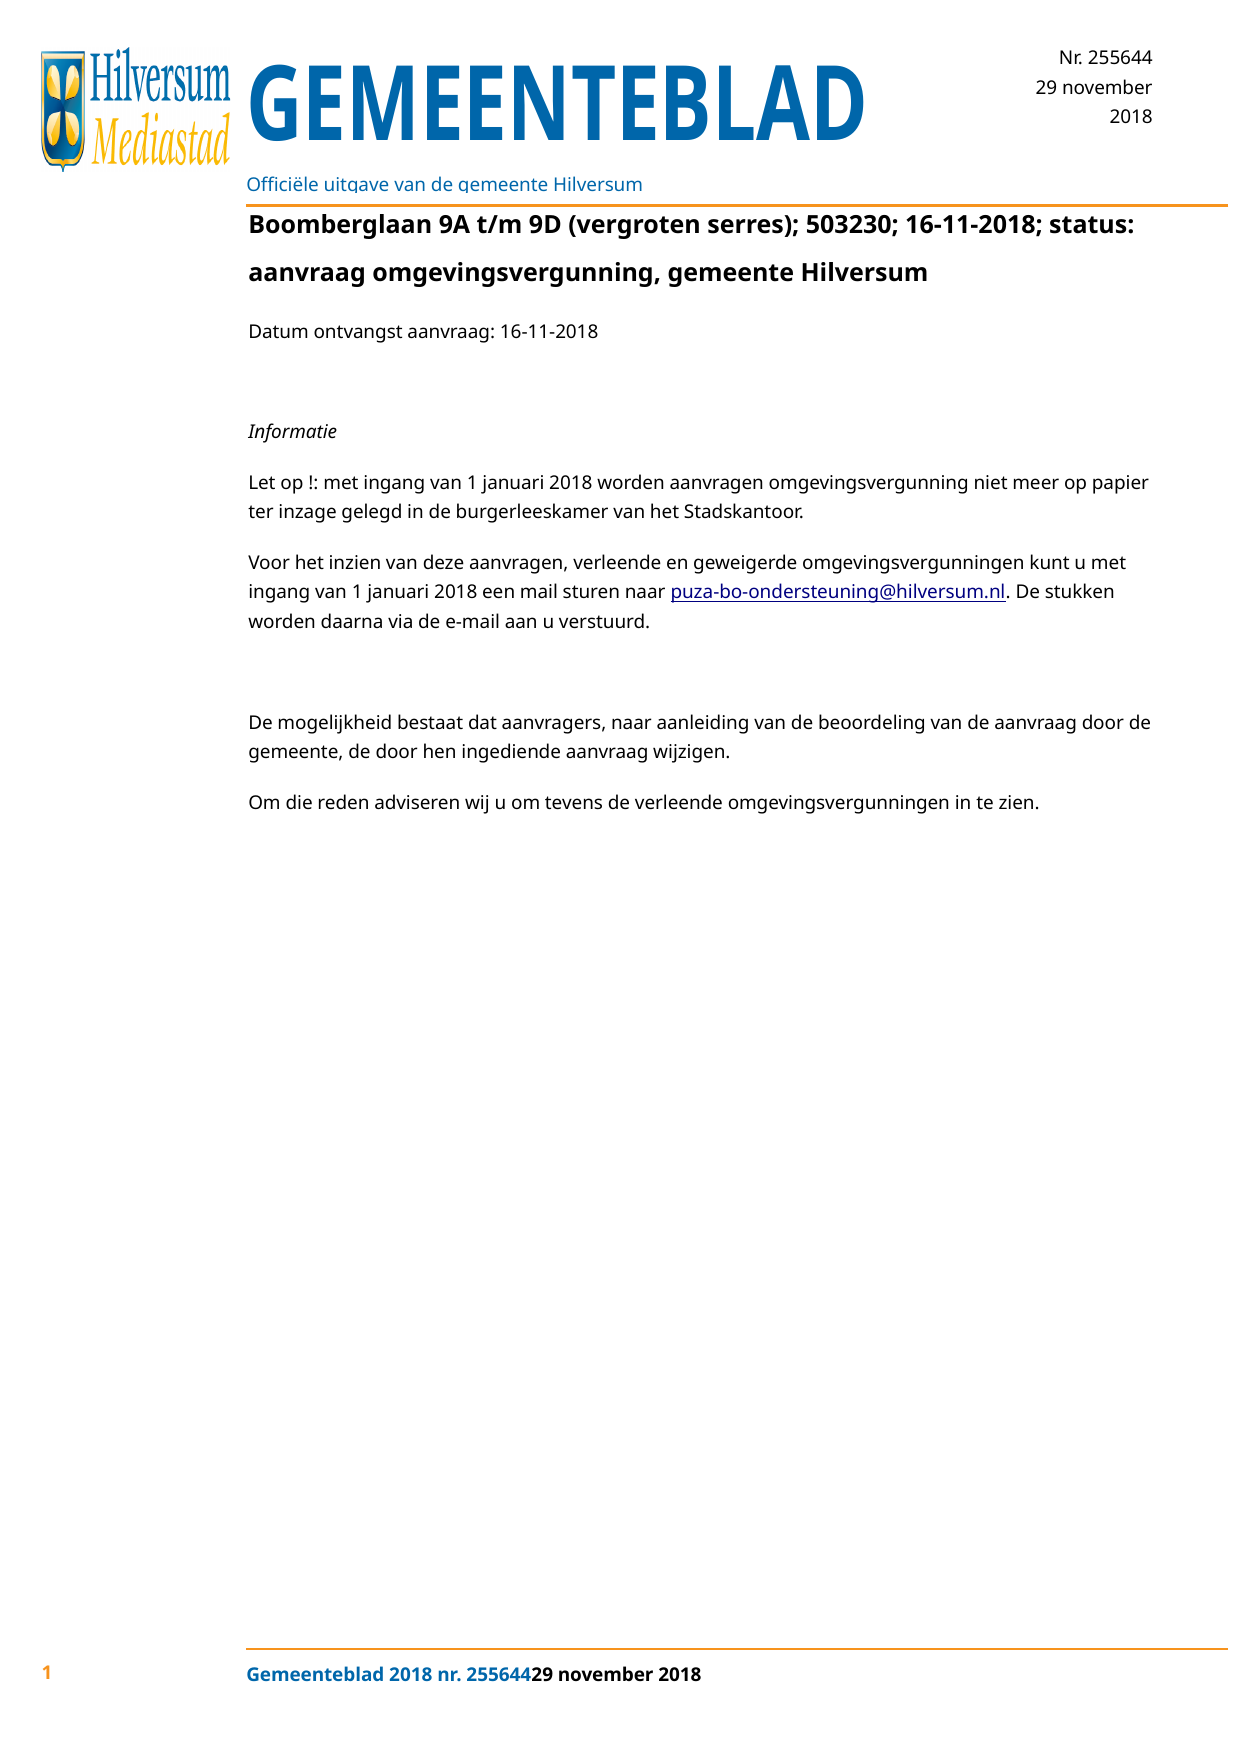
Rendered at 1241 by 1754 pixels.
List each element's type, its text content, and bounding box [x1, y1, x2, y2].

text Informatie [248, 419, 1152, 444]
text Datum ontvangst aanvraag: 16-11-2018 [248, 318, 1152, 344]
text Voor het inzien van deze aanvragen, verleende en geweigerde omgevingsvergunningen kunt u met ingang van 1 januari 2018 een mail sturen naar puza-bo-ondersteuning@hilversum.nl. De stukken worden daarna via de e-mail aan u verstuurd. [248, 549, 1152, 634]
text Boomberglaan 9A t/m 9D (vergroten serres); 503230; 16-11-2018; status: aanvraag omgevingsvergunning, gemeente Hilversum [248, 207, 1152, 288]
text De mogelijkheid bestaat dat aanvragers, naar aanleiding van de beoordeling van de aanvraag door de gemeente, de door hen ingediende aanvraag wijzigen. [248, 709, 1152, 764]
text Om die reden adviseren wij u om tevens de verleende omgevingsvergunningen in te zien. [248, 789, 1152, 815]
text Let op !: met ingang van 1 januari 2018 worden aanvragen omgevingsvergunning niet meer op papier ter inzage gelegd in de burgerleeskamer van het Stadskantoor. [248, 469, 1152, 524]
picture [41, 47, 231, 172]
